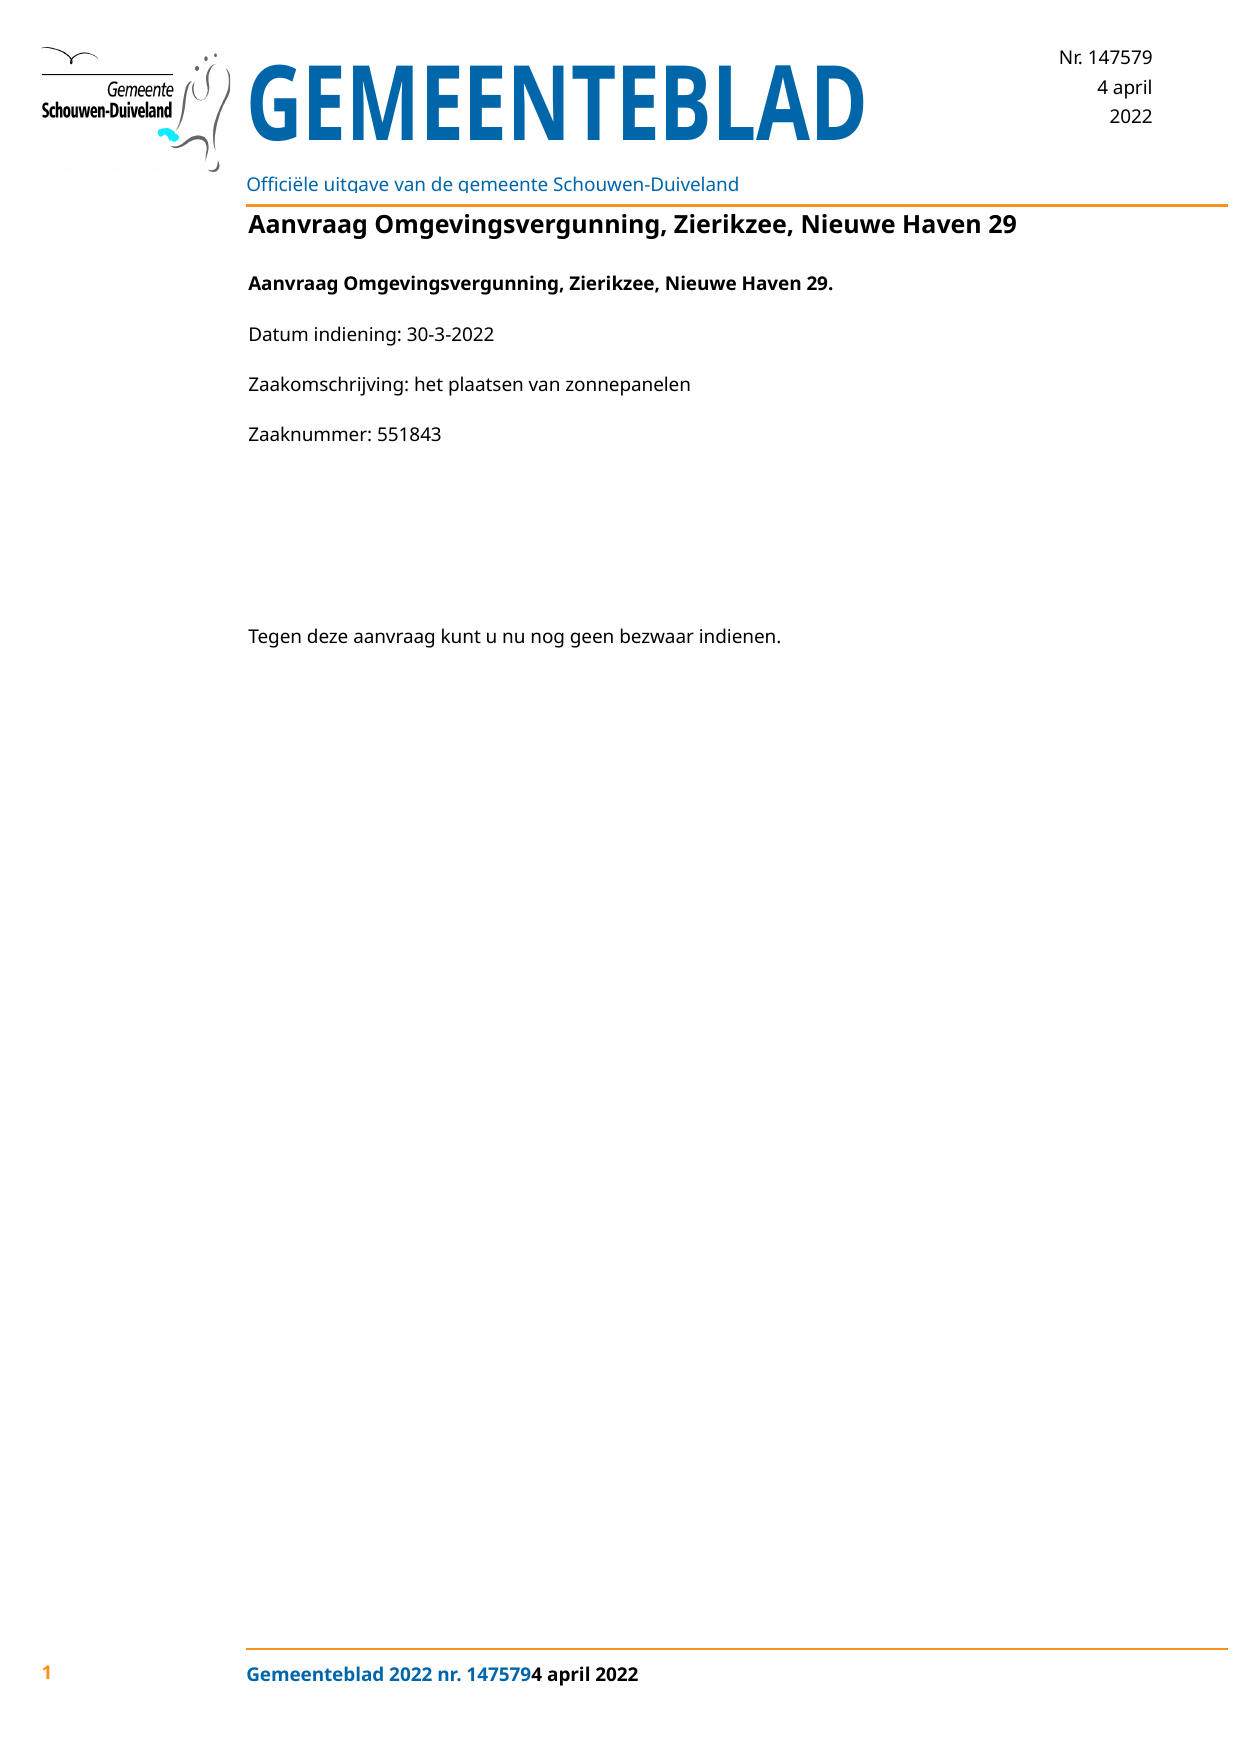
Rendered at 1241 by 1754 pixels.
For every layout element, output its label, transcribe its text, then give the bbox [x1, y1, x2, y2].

text Aanvraag Omgevingsvergunning, Zierikzee, Nieuwe Haven 29. [248, 270, 1152, 296]
text Zaakomschrijving: het plaatsen van zonnepanelen [248, 371, 1152, 397]
text Tegen deze aanvraag kunt u nu nog geen bezwaar indienen. [248, 623, 1152, 649]
text Datum indiening: 30-3-2022 [248, 321, 1152, 346]
text Aanvraag Omgevingsvergunning, Zierikzee, Nieuwe Haven 29 [248, 207, 1152, 241]
picture [41, 47, 231, 172]
text Zaaknummer: 551843 [248, 422, 1152, 447]
